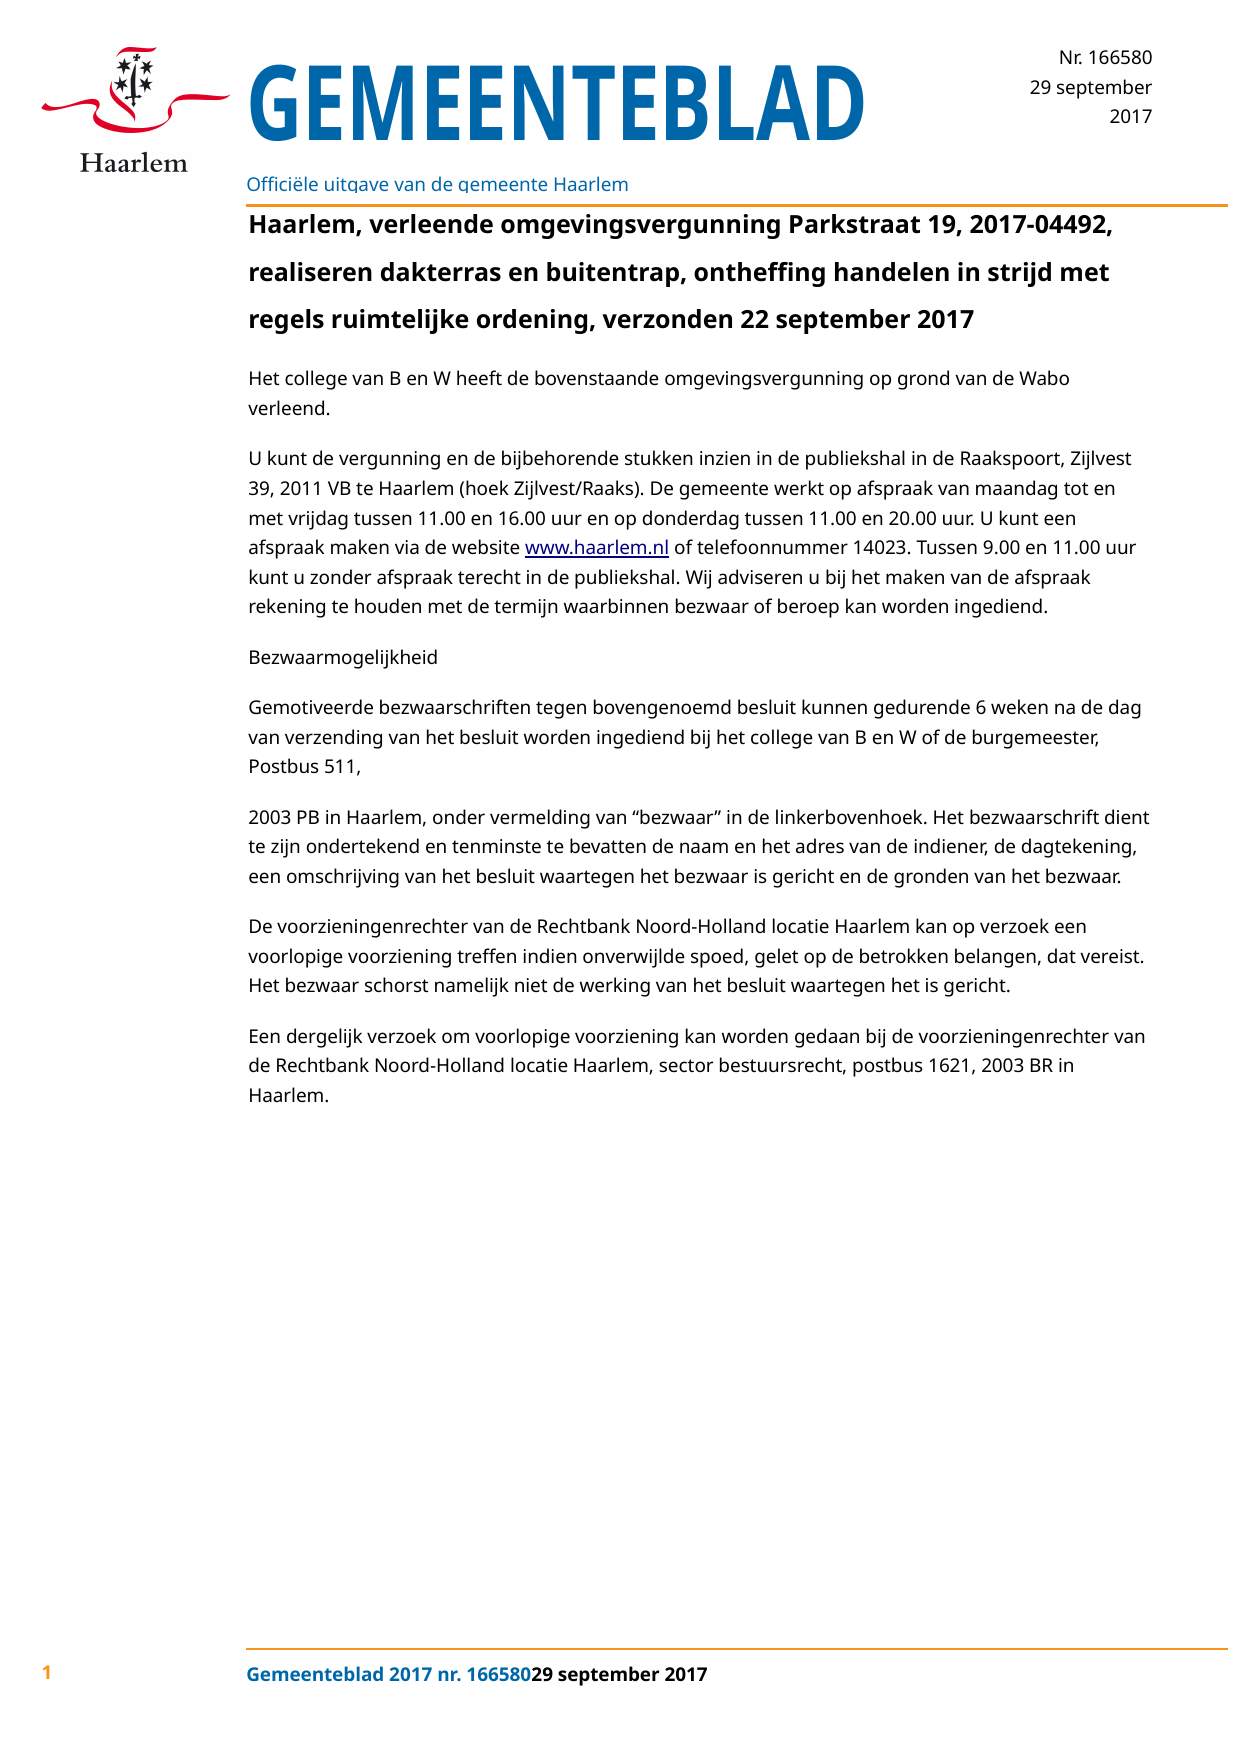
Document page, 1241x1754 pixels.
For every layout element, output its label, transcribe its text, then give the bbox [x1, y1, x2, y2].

text 2003 PB in Haarlem, onder vermelding van “bezwaar” in de linkerbovenhoek. Het bezwaarschrift dient te zijn ondertekend en tenminste te bevatten de naam en het adres van de indiener, de dagtekening, een omschrijving van het besluit waartegen het bezwaar is gericht en de gronden van het bezwaar. [248, 804, 1152, 889]
text U kunt de vergunning en de bijbehorende stukken inzien in de publiekshal in de Raakspoort, Zijlvest 39, 2011 VB te Haarlem (hoek Zijlvest/Raaks). De gemeente werkt op afspraak van maandag tot en met vrijdag tussen 11.00 en 16.00 uur en op donderdag tussen 11.00 en 20.00 uur. U kunt een afspraak maken via de website www.haarlem.nl of telefoonnummer 14023. Tussen 9.00 en 11.00 uur kunt u zonder afspraak terecht in de publiekshal. Wij adviseren u bij het maken van de afspraak rekening te houden met de termijn waarbinnen bezwaar of beroep kan worden ingediend. [248, 446, 1152, 619]
picture [41, 47, 231, 172]
text Een dergelijk verzoek om voorlopige voorziening kan worden gedaan bij de voorzieningenrechter van de Rechtbank Noord-Holland locatie Haarlem, sector bestuursrecht, postbus 1621, 2003 BR in Haarlem. [248, 1023, 1152, 1108]
text Haarlem, verleende omgevingsvergunning Parkstraat 19, 2017-04492, realiseren dakterras en buitentrap, ontheffing handelen in strijd met regels ruimtelijke ordening, verzonden 22 september 2017 [248, 207, 1152, 336]
text Het college van B en W heeft de bovenstaande omgevingsvergunning op grond van de Wabo verleend. [248, 366, 1152, 421]
text Bezwaarmogelijkheid [248, 644, 1152, 669]
text Gemotiveerde bezwaarschriften tegen bovengenoemd besluit kunnen gedurende 6 weken na de dag van verzending van het besluit worden ingediend bij het college van B en W of de burgemeester, Postbus 511, [248, 694, 1152, 779]
text De voorzieningenrechter van de Rechtbank Noord-Holland locatie Haarlem kan op verzoek een voorlopige voorziening treffen indien onverwijlde spoed, gelet op de betrokken belangen, dat vereist. Het bezwaar schorst namelijk niet de werking van het besluit waartegen het is gericht. [248, 913, 1152, 998]
